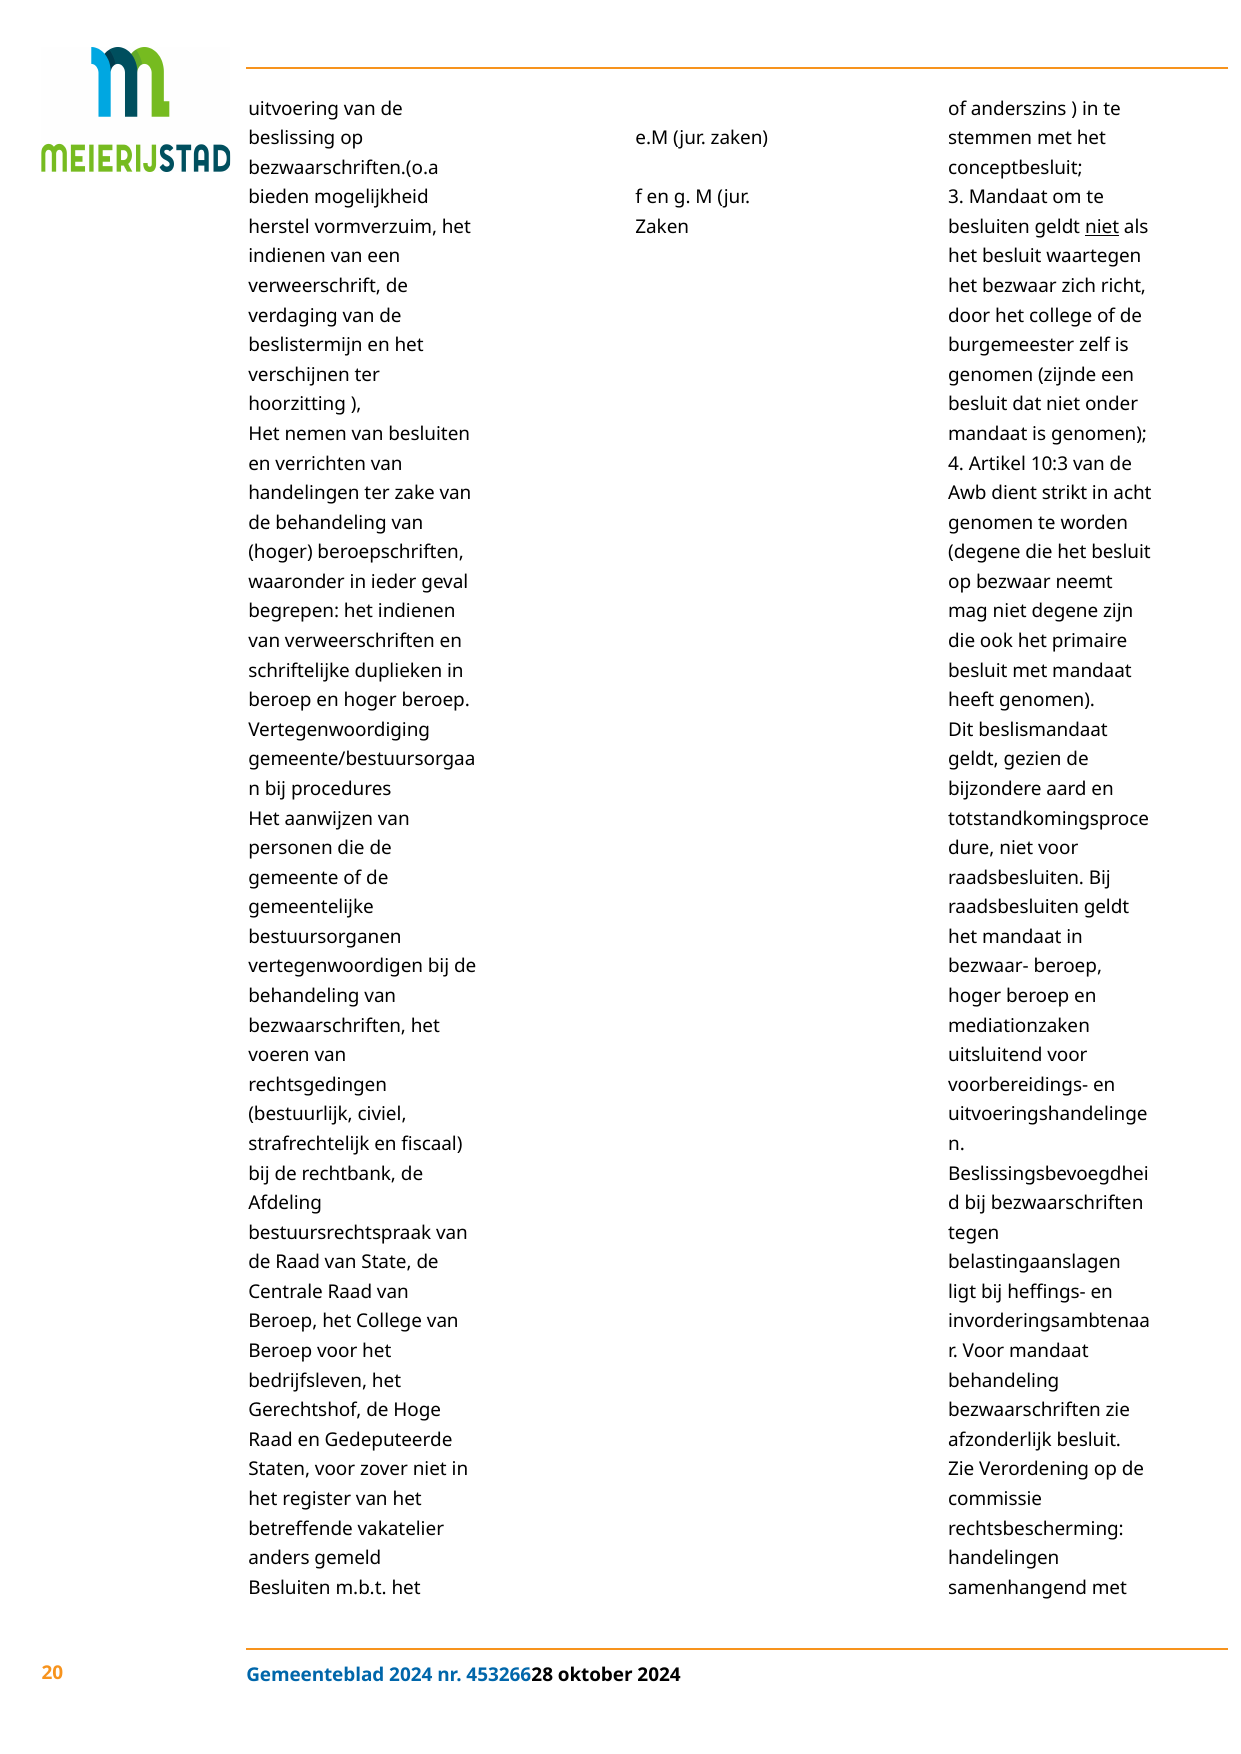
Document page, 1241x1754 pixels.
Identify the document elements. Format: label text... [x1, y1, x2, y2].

picture [41, 47, 231, 172]
table_cell [791, 95, 948, 1600]
table_cell uitvoering van de beslissing op bezwaarschriften.(o.a bieden mogelijkheid herstel vormverzuim, het indienen van een verweerschrift, de verdaging van de beslistermijn en het verschijnen ter hoorzitting ), Het nemen van besluiten en verrichten van handelingen ter zake van de behandeling van (hoger) beroepschriften, waaronder in ieder geval begrepen: het indienen van verweerschriften en schriftelijke duplieken in beroep en hoger beroep. Vertegenwoordiging gemeente/bestuursorgaan bij procedures Het aanwijzen van personen die de gemeente of de gemeentelijke bestuursorganen vertegenwoordigen bij de behandeling van bezwaarschriften, het voeren van rechtsgedingen (bestuurlijk, civiel, strafrechtelijk en fiscaal) bij de rechtbank, de Afdeling bestuursrechtspraak van de Raad van State, de Centrale Raad van Beroep, het College van Beroep voor het bedrijfsleven, het Gerechtshof, de Hoge Raad en Gedeputeerde Staten, voor zover niet in het register van het betreffende vakatelier anders gemeld Besluiten m.b.t. het [248, 95, 479, 1600]
table_cell [479, 95, 635, 1600]
table_cell of anderszins ) in te stemmen met het conceptbesluit; 3. Mandaat om te besluiten geldt niet als het besluit waartegen het bezwaar zich richt, door het college of de burgemeester zelf is genomen (zijnde een besluit dat niet onder mandaat is genomen); 4. Artikel 10:3 van de Awb dient strikt in acht genomen te worden (degene die het besluit op bezwaar neemt mag niet degene zijn die ook het primaire besluit met mandaat heeft genomen). Dit beslismandaat geldt, gezien de bijzondere aard en totstandkomingsprocedure, niet voor raadsbesluiten. Bij raadsbesluiten geldt het mandaat in bezwaar- beroep, hoger beroep en mediationzaken uitsluitend voor voorbereidings- en uitvoeringshandelingen. Beslissingsbevoegdheid bij bezwaarschriften tegen belastingaanslagen ligt bij heffings- en invorderingsambtenaar. Voor mandaat behandeling bezwaarschriften zie afzonderlijk besluit. Zie Verordening op de commissie rechtsbescherming: handelingen samenhangend met [948, 95, 1152, 1600]
table_cell e.M (jur. zaken) f en g. M (jur. Zaken [635, 95, 791, 1600]
